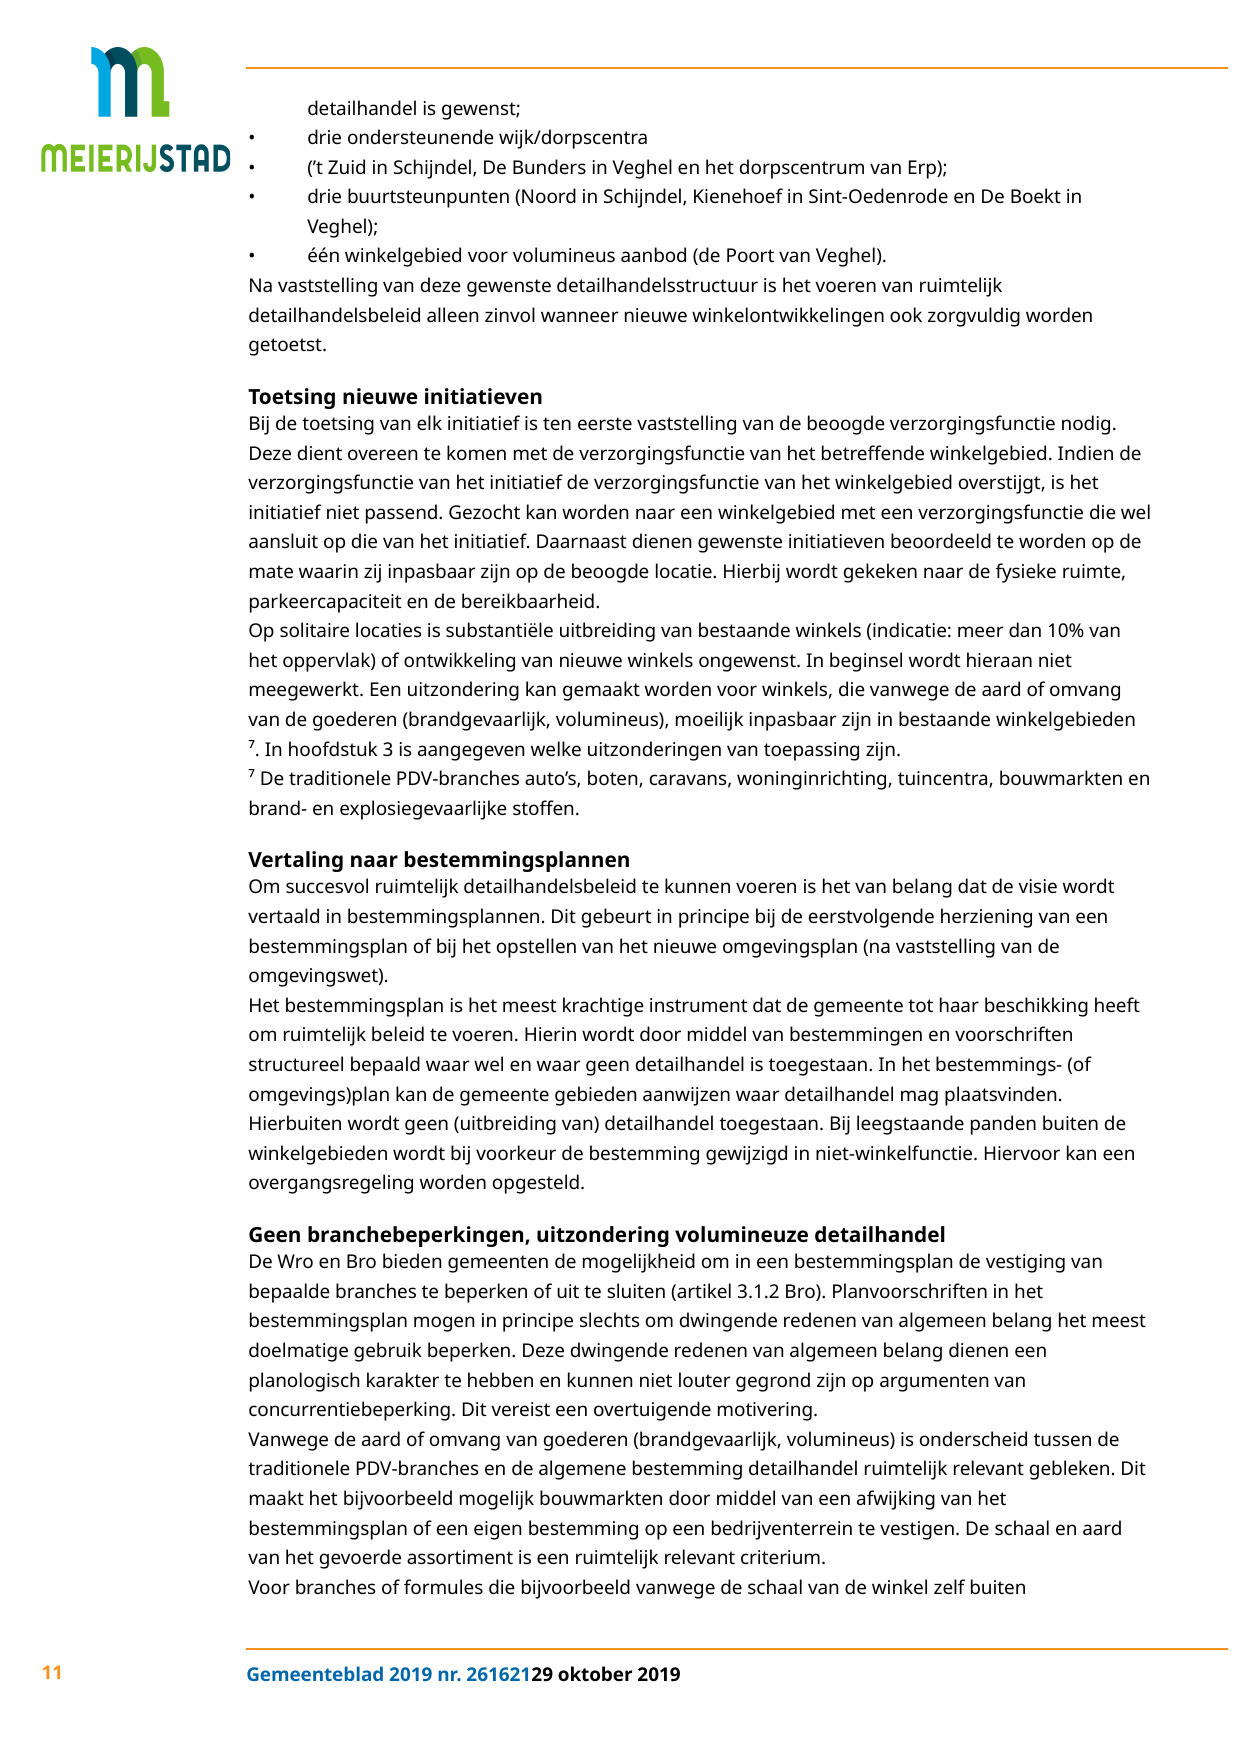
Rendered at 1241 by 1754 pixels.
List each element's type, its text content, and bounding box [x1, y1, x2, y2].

list (’t Zuid in Schijndel, De Bunders in Veghel en het dorpscentrum van Erp); [248, 154, 1152, 180]
list detailhandel is gewenst; [248, 95, 1152, 121]
text Geen branchebeperkingen, uitzondering volumineuze detailhandel [248, 1220, 1152, 1248]
text Toetsing nieuwe initiatieven [248, 382, 1152, 410]
text Om succesvol ruimtelijk detailhandelsbeleid te kunnen voeren is het van belang dat de visie wordt vertaald in bestemmingsplannen. Dit gebeurt in principe bij de eerstvolgende herziening van een bestemmingsplan of bij het opstellen van het nieuwe omgevingsplan (na vaststelling van de omgevingswet). [248, 874, 1152, 988]
text De Wro en Bro bieden gemeenten de mogelijkheid om in een bestemmingsplan de vestiging van bepaalde branches te beperken of uit te sluiten (artikel 3.1.2 Bro). Planvoorschriften in het bestemmingsplan mogen in principe slechts om dwingende redenen van algemeen belang het meest doelmatige gebruik beperken. Deze dwingende redenen van algemeen belang dienen een planologisch karakter te hebben en kunnen niet louter gegrond zijn op argumenten van concurrentiebeperking. Dit vereist een overtuigende motivering. [248, 1248, 1152, 1422]
text ⁷ De traditionele PDV-branches auto’s, boten, caravans, woninginrichting, tuincentra, bouwmarkten en brand- en explosiegevaarlijke stoffen. [248, 765, 1152, 821]
text Bij de toetsing van elk initiatief is ten eerste vaststelling van de beoogde verzorgingsfunctie nodig. Deze dient overeen te komen met de verzorgingsfunctie van het betreffende winkelgebied. Indien de verzorgingsfunctie van het initiatief de verzorgingsfunctie van het winkelgebied overstijgt, is het initiatief niet passend. Gezocht kan worden naar een winkelgebied met een verzorgingsfunctie die wel aansluit op die van het initiatief. Daarnaast dienen gewenste initiatieven beoordeeld te worden op de mate waarin zij inpasbaar zijn op de beoogde locatie. Hierbij wordt gekeken naar de fysieke ruimte, parkeercapaciteit en de bereikbaarheid. [248, 410, 1152, 613]
list drie buurtsteunpunten (Noord in Schijndel, Kienehoef in Sint-Oedenrode en De Boekt in Veghel); [248, 183, 1152, 239]
text Vanwege de aard of omvang van goederen (brandgevaarlijk, volumineus) is onderscheid tussen de traditionele PDV-branches en de algemene bestemming detailhandel ruimtelijk relevant gebleken. Dit maakt het bijvoorbeeld mogelijk bouwmarkten door middel van een afwijking van het bestemmingsplan of een eigen bestemming op een bedrijventerrein te vestigen. De schaal en aard van het gevoerde assortiment is een ruimtelijk relevant criterium. [248, 1426, 1152, 1570]
text Vertaling naar bestemmingsplannen [248, 845, 1152, 874]
list drie ondersteunende wijk/dorpscentra [248, 124, 1152, 150]
text Na vaststelling van deze gewenste detailhandelsstructuur is het voeren van ruimtelijk detailhandelsbeleid alleen zinvol wanneer nieuwe winkelontwikkelingen ook zorgvuldig worden getoetst. [248, 272, 1152, 357]
text Het bestemmingsplan is het meest krachtige instrument dat de gemeente tot haar beschikking heeft om ruimtelijk beleid te voeren. Hierin wordt door middel van bestemmingen en voorschriften structureel bepaald waar wel en waar geen detailhandel is toegestaan. In het bestemmings- (of omgevings)plan kan de gemeente gebieden aanwijzen waar detailhandel mag plaatsvinden. Hierbuiten wordt geen (uitbreiding van) detailhandel toegestaan. Bij leegstaande panden buiten de winkelgebieden wordt bij voorkeur de bestemming gewijzigd in niet-winkelfunctie. Hiervoor kan een overgangsregeling worden opgesteld. [248, 992, 1152, 1195]
text Op solitaire locaties is substantiële uitbreiding van bestaande winkels (indicatie: meer dan 10% van het oppervlak) of ontwikkeling van nieuwe winkels ongewenst. In beginsel wordt hieraan niet meegewerkt. Een uitzondering kan gemaakt worden voor winkels, die vanwege de aard of omvang van de goederen (brandgevaarlijk, volumineus), moeilijk inpasbaar zijn in bestaande winkelgebieden ⁷. In hoofdstuk 3 is aangegeven welke uitzonderingen van toepassing zijn. [248, 617, 1152, 761]
text Voor branches of formules die bijvoorbeeld vanwege de schaal van de winkel zelf buiten [248, 1574, 1152, 1599]
picture [41, 47, 231, 172]
list één winkelgebied voor volumineus aanbod (de Poort van Veghel). [248, 243, 1152, 268]
